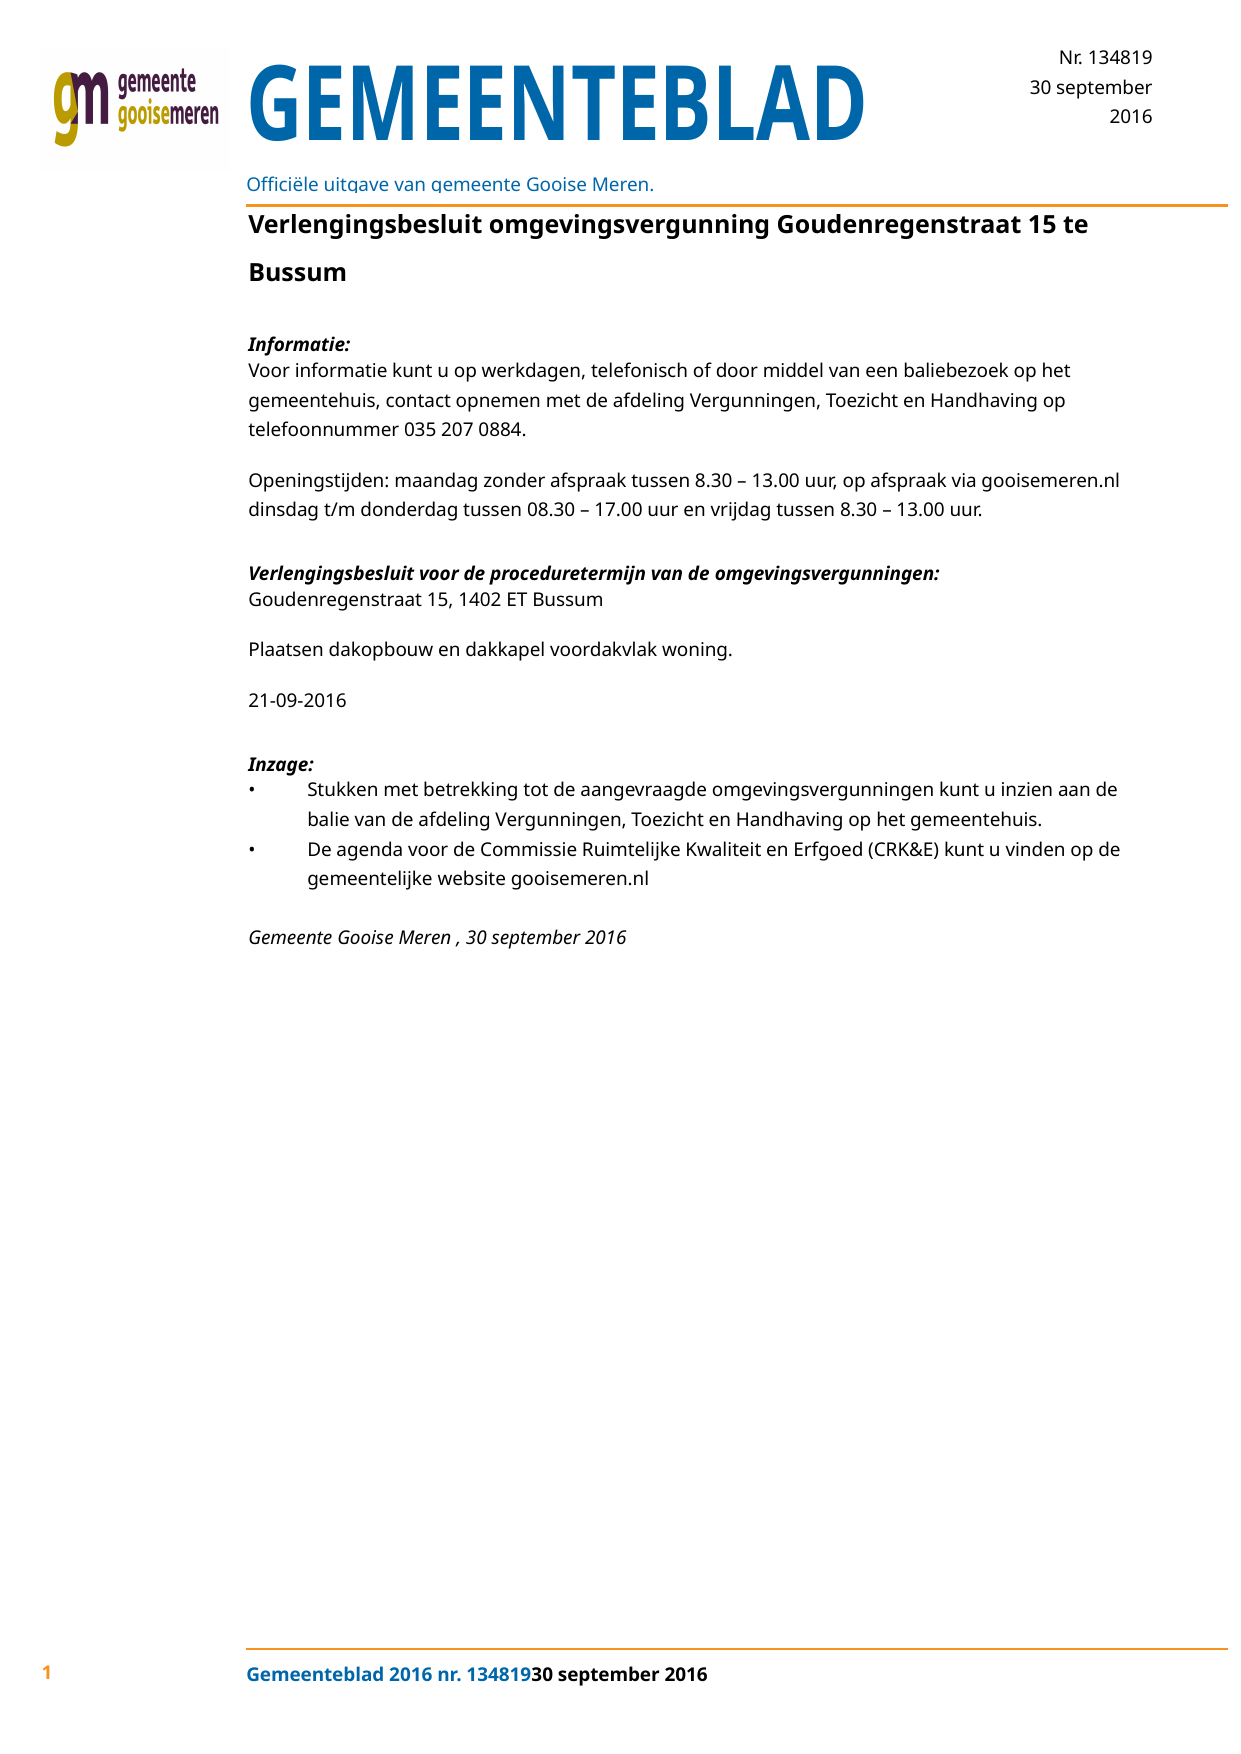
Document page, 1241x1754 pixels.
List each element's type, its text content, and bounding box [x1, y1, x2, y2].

list De agenda voor de Commissie Ruimtelijke Kwaliteit en Erfgoed (CRK&E) kunt u vinden op de gemeentelijke website gooisemeren.nl [248, 836, 1152, 891]
text Voor informatie kunt u op werkdagen, telefonisch of door middel van een baliebezoek op het gemeentehuis, contact opnemen met de afdeling Vergunningen, Toezicht en Handhaving op telefoonnummer 035 207 0884. [248, 357, 1152, 442]
text Verlengingsbesluit omgevingsvergunning Goudenregenstraat 15 te Bussum [248, 207, 1152, 288]
picture [41, 47, 231, 172]
text Goudenregenstraat 15, 1402 ET Bussum [248, 586, 1152, 612]
text Informatie: [248, 331, 1152, 357]
list Stukken met betrekking tot de aangevraagde omgevingsvergunningen kunt u inzien aan de balie van de afdeling Vergunningen, Toezicht en Handhaving op het gemeentehuis. [248, 777, 1152, 832]
text Openingstijden: maandag zonder afspraak tussen 8.30 – 13.00 uur, op afspraak via gooisemeren.nl dinsdag t/m donderdag tussen 08.30 – 17.00 uur en vrijdag tussen 8.30 – 13.00 uur. [248, 467, 1152, 522]
text Gemeente Gooise Meren , 30 september 2016 [248, 924, 1152, 950]
text Plaatsen dakopbouw en dakkapel voordakvlak woning. [248, 636, 1152, 662]
text Verlengingsbesluit voor de proceduretermijn van de omgevingsvergunningen: [248, 560, 1152, 586]
text Inzage: [248, 751, 1152, 777]
text 21-09-2016 [248, 687, 1152, 713]
